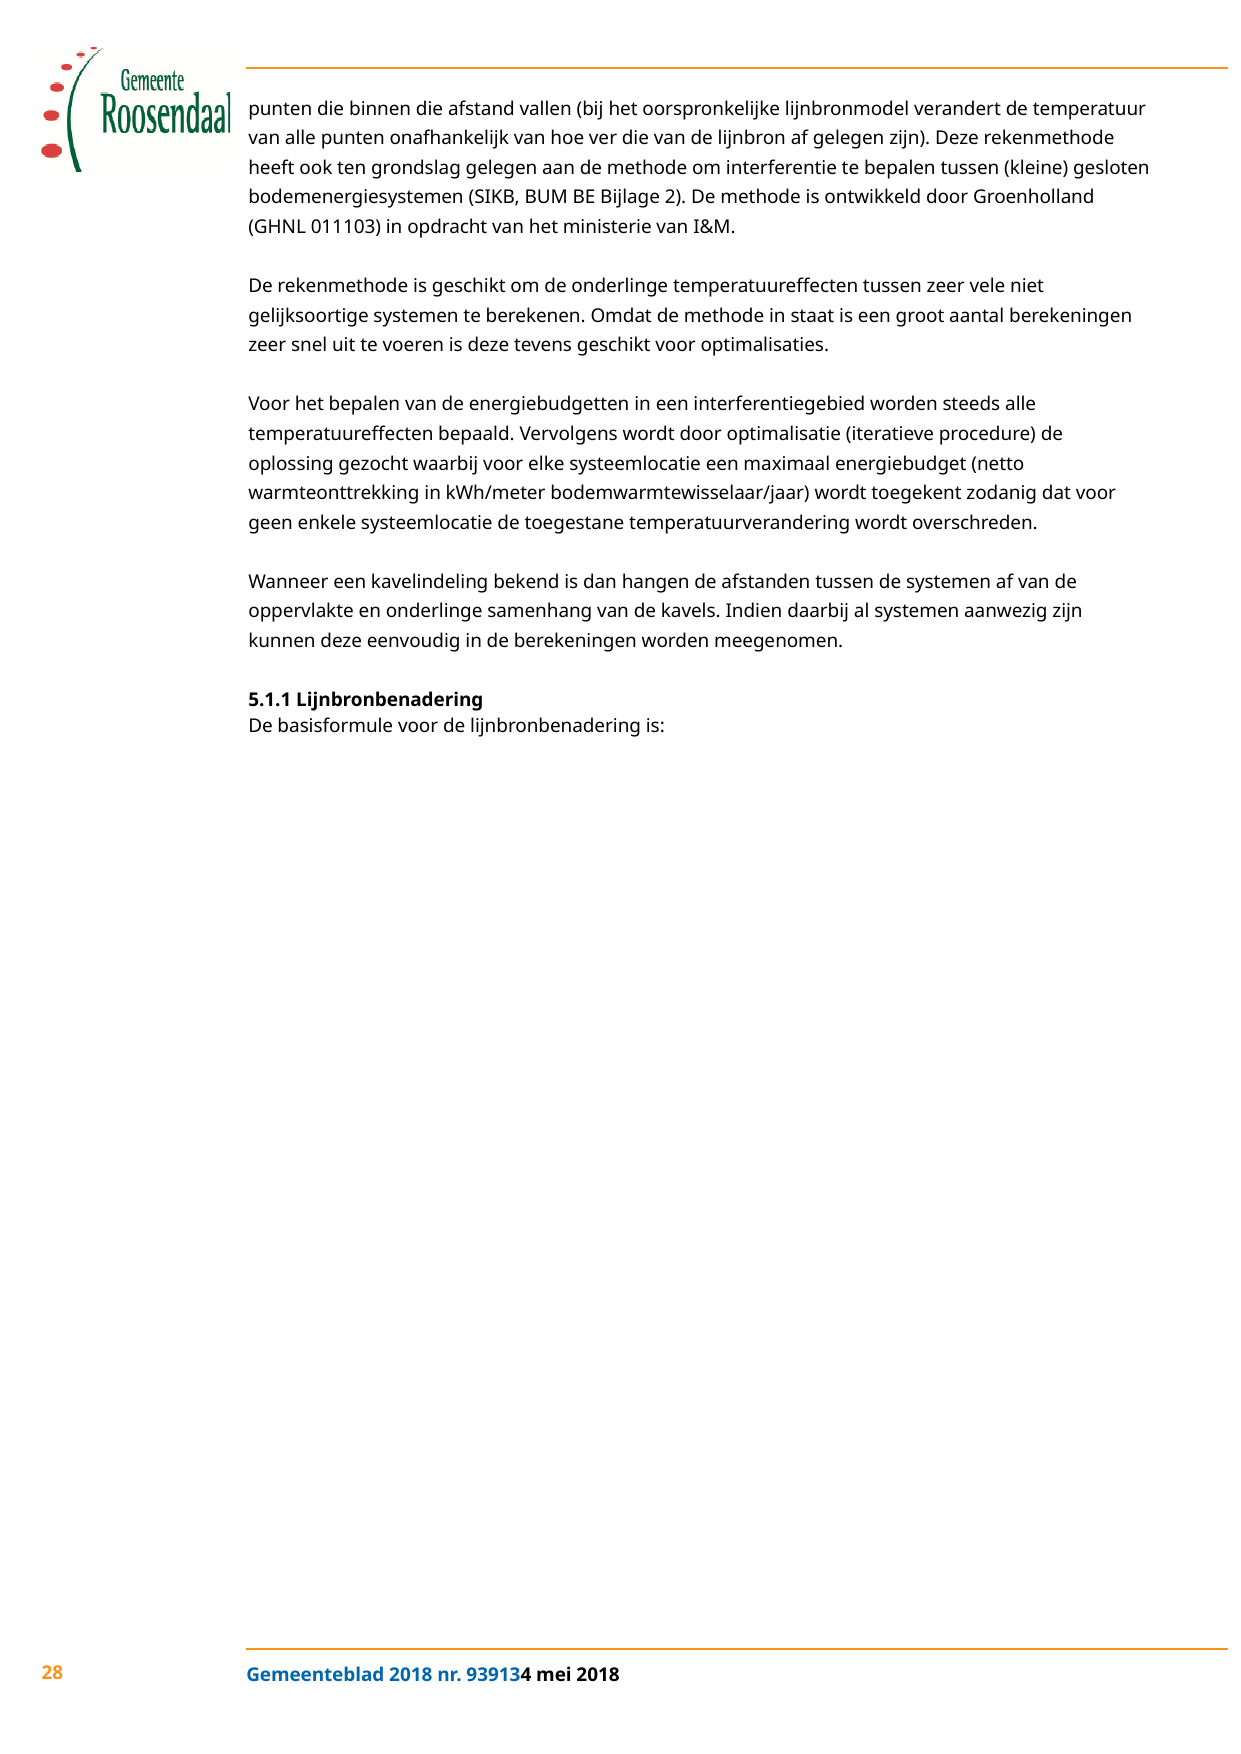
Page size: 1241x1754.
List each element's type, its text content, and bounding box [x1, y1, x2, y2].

text De basisformule voor de lijnbronbenadering is: [248, 712, 1152, 738]
text Voor het bepalen van de energiebudgetten in een interferentiegebied worden steeds alle temperatuureffecten bepaald. Vervolgens wordt door optimalisatie (iteratieve procedure) de oplossing gezocht waarbij voor elke systeemlocatie een maximaal energiebudget (netto warmteonttrekking in kWh/meter bodemwarmtewisselaar/jaar) wordt toegekent zodanig dat voor geen enkele systeemlocatie de toegestane temperatuurverandering wordt overschreden. [248, 391, 1152, 535]
text Wanneer een kavelindeling bekend is dan hangen de afstanden tussen de systemen af van de oppervlakte en onderlinge samenhang van de kavels. Indien daarbij al systemen aanwezig zijn kunnen deze eenvoudig in de berekeningen worden meegenomen. [248, 568, 1152, 653]
text De rekenmethode is geschikt om de onderlinge temperatuureffecten tussen zeer vele niet gelijksoortige systemen te berekenen. Omdat de methode in staat is een groot aantal berekeningen zeer snel uit te voeren is deze tevens geschikt voor optimalisaties. [248, 272, 1152, 357]
text punten die binnen die afstand vallen (bij het oorspronkelijke lijnbronmodel verandert de temperatuur van alle punten onafhankelijk van hoe ver die van de lijnbron af gelegen zijn). Deze rekenmethode heeft ook ten grondslag gelegen aan de methode om interferentie te bepalen tussen (kleine) gesloten bodemenergiesystemen (SIKB, BUM BE Bijlage 2). De methode is ontwikkeld door Groenholland (GHNL 011103) in opdracht van het ministerie van I&M. [248, 95, 1152, 239]
picture [41, 47, 231, 172]
text 5.1.1 Lijnbronbenadering [248, 686, 1152, 712]
